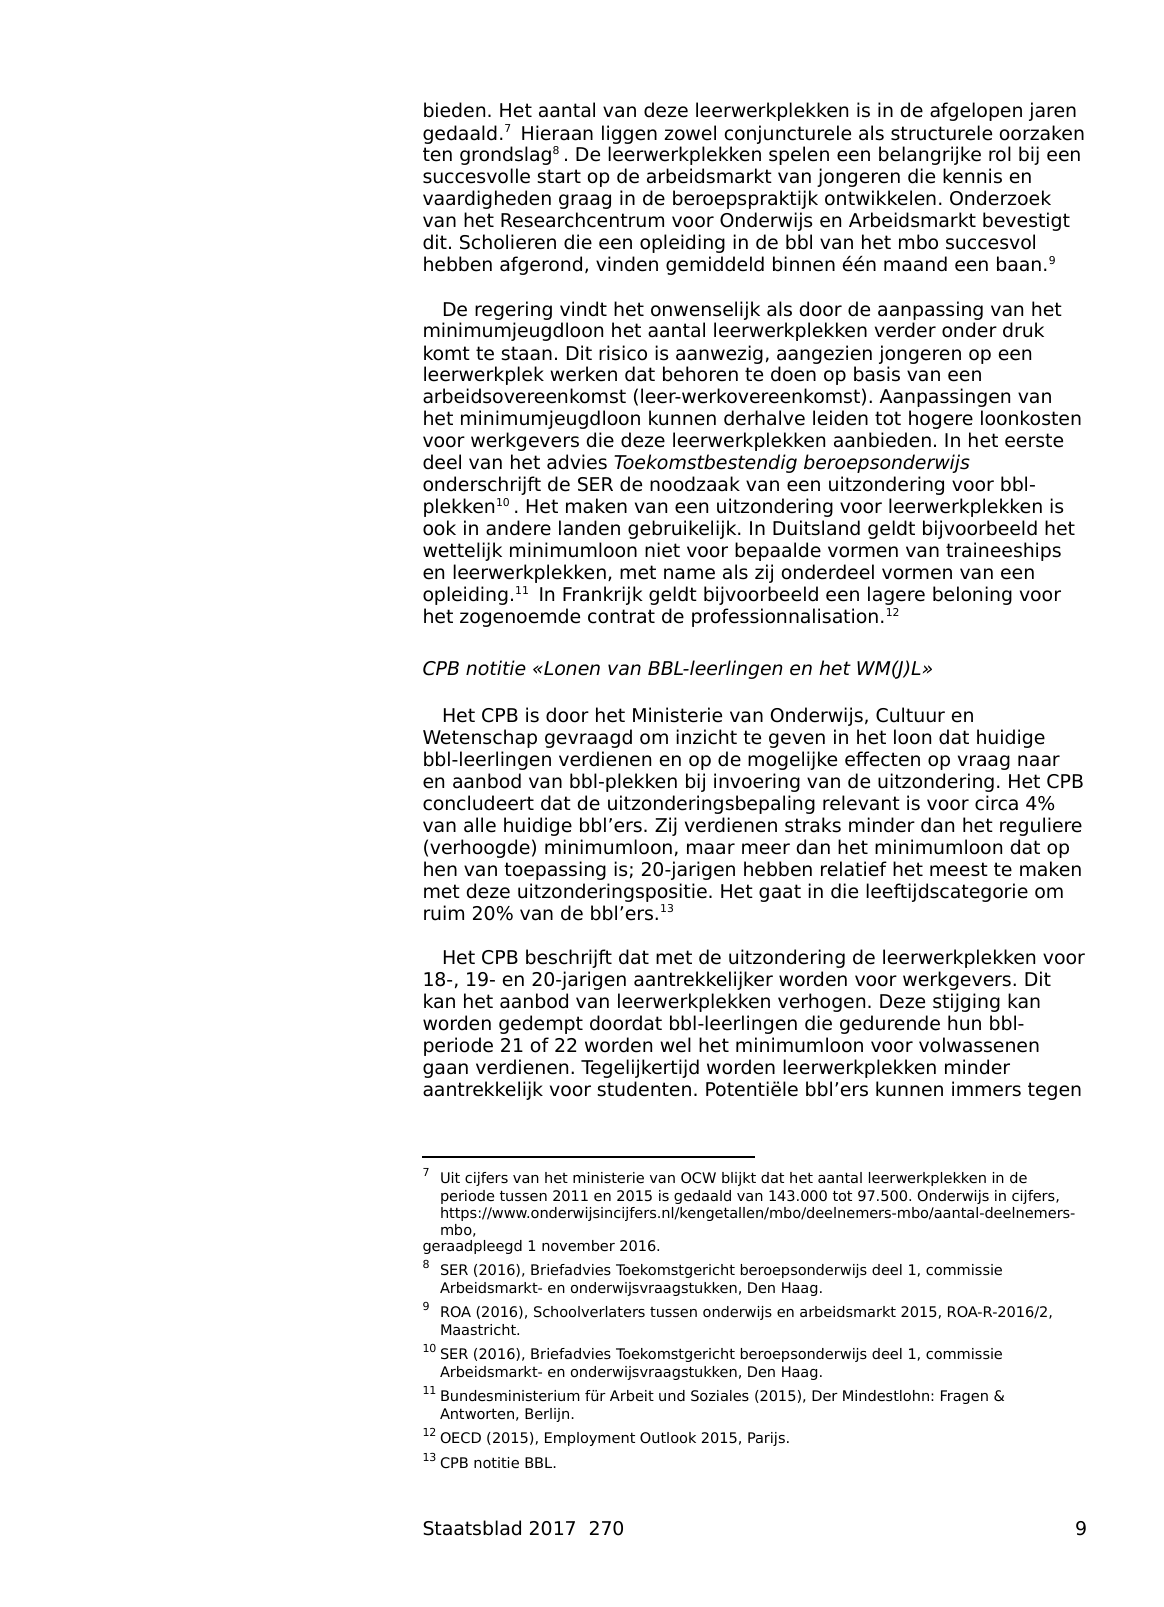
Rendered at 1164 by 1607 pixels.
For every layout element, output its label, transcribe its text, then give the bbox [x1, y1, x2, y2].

text OECD (2015), Employment Outlook 2015, Parijs. [422, 1426, 1087, 1448]
text Het CPB beschrijft dat met de uitzondering de leerwerkplekken voor 18-, 19- en 20-jarigen aantrekkelijker worden voor werkgevers. Dit kan het aanbod van leerwerkplekken verhogen. Deze stijging kan worden gedempt doordat bbl-leerlingen die gedurende hun bbl-periode 21 of 22 worden wel het minimumloon voor volwassenen gaan verdienen. Tegelijkertijd worden leerwerkplekken minder aantrekkelijk voor studenten. Potentiële bbl’ers kunnen immers tegen [422, 947, 1087, 1101]
text Uit cijfers van het ministerie van OCW blijkt dat het aantal leerwerkplekken in de periode tussen 2011 en 2015 is gedaald van 143.000 tot 97.500. Onderwijs in cijfers, https://www.onderwijsincijfers.nl/kengetallen/mbo/deelnemers-mbo/aantal-deelnemers-mbo, [422, 1166, 1087, 1238]
text CPB notitie BBL. [422, 1451, 1087, 1473]
subtitle CPB notitie «Lonen van BBL-leerlingen en het WM(J)L» [422, 658, 1087, 680]
text bieden. Het aantal van deze leerwerkplekken is in de afgelopen jaren gedaald. Hieraan liggen zowel conjuncturele als structurele oorzaken ten grondslag. De leerwerkplekken spelen een belangrijke rol bij een succesvolle start op de arbeidsmarkt van jongeren die kennis en vaardigheden graag in de beroepspraktijk ontwikkelen. Onderzoek van het Researchcentrum voor Onderwijs en Arbeidsmarkt bevestigt dit. Scholieren die een opleiding in de bbl van het mbo succesvol hebben afgerond, vinden gemiddeld binnen één maand een baan. [422, 100, 1087, 276]
text Het CPB is door het Ministerie van Onderwijs, Cultuur en Wetenschap gevraagd om inzicht te geven in het loon dat huidige bbl-leerlingen verdienen en op de mogelijke effecten op vraag naar en aanbod van bbl-plekken bij invoering van de uitzondering. Het CPB concludeert dat de uitzonderingsbepaling relevant is voor circa 4% van alle huidige bbl’ers. Zij verdienen straks minder dan het reguliere (verhoogde) minimumloon, maar meer dan het minimumloon dat op hen van toepassing is; 20-jarigen hebben relatief het meest te maken met deze uitzonderingspositie. Het gaat in die leeftijdscategorie om ruim 20% van de bbl’ers. [422, 705, 1087, 925]
text geraadpleegd 1 november 2016. [422, 1238, 1087, 1255]
text ROA (2016), Schoolverlaters tussen onderwijs en arbeidsmarkt 2015, ROA-R-2016/2, Maastricht. [422, 1300, 1087, 1339]
text De regering vindt het onwenselijk als door de aanpassing van het minimumjeugdloon het aantal leerwerkplekken verder onder druk komt te staan. Dit risico is aanwezig, aangezien jongeren op een leerwerkplek werken dat behoren te doen op basis van een arbeidsovereenkomst (leer-werkovereenkomst). Aanpassingen van het minimumjeugdloon kunnen derhalve leiden tot hogere loonkosten voor werkgevers die deze leerwerkplekken aanbieden. In het eerste deel van het advies Toekomstbestendig beroepsonderwijs onderschrijft de SER de noodzaak van een uitzondering voor bbl-plekken. Het maken van een uitzondering voor leerwerkplekken is ook in andere landen gebruikelijk. In Duitsland geldt bijvoorbeeld het wettelijk minimumloon niet voor bepaalde vormen van traineeships en leerwerkplekken, met name als zij onderdeel vormen van een opleiding. In Frankrijk geldt bijvoorbeeld een lagere beloning voor het zogenoemde contrat de professionnalisation. [422, 298, 1087, 628]
text Bundesministerium für Arbeit und Soziales (2015), Der Mindestlohn: Fragen & Antworten, Berlijn. [422, 1384, 1087, 1423]
text SER (2016), Briefadvies Toekomstgericht beroepsonderwijs deel 1, commissie Arbeidsmarkt- en onderwijsvraagstukken, Den Haag. [422, 1342, 1087, 1381]
text SER (2016), Briefadvies Toekomstgericht beroepsonderwijs deel 1, commissie Arbeidsmarkt- en onderwijsvraagstukken, Den Haag. [422, 1258, 1087, 1297]
